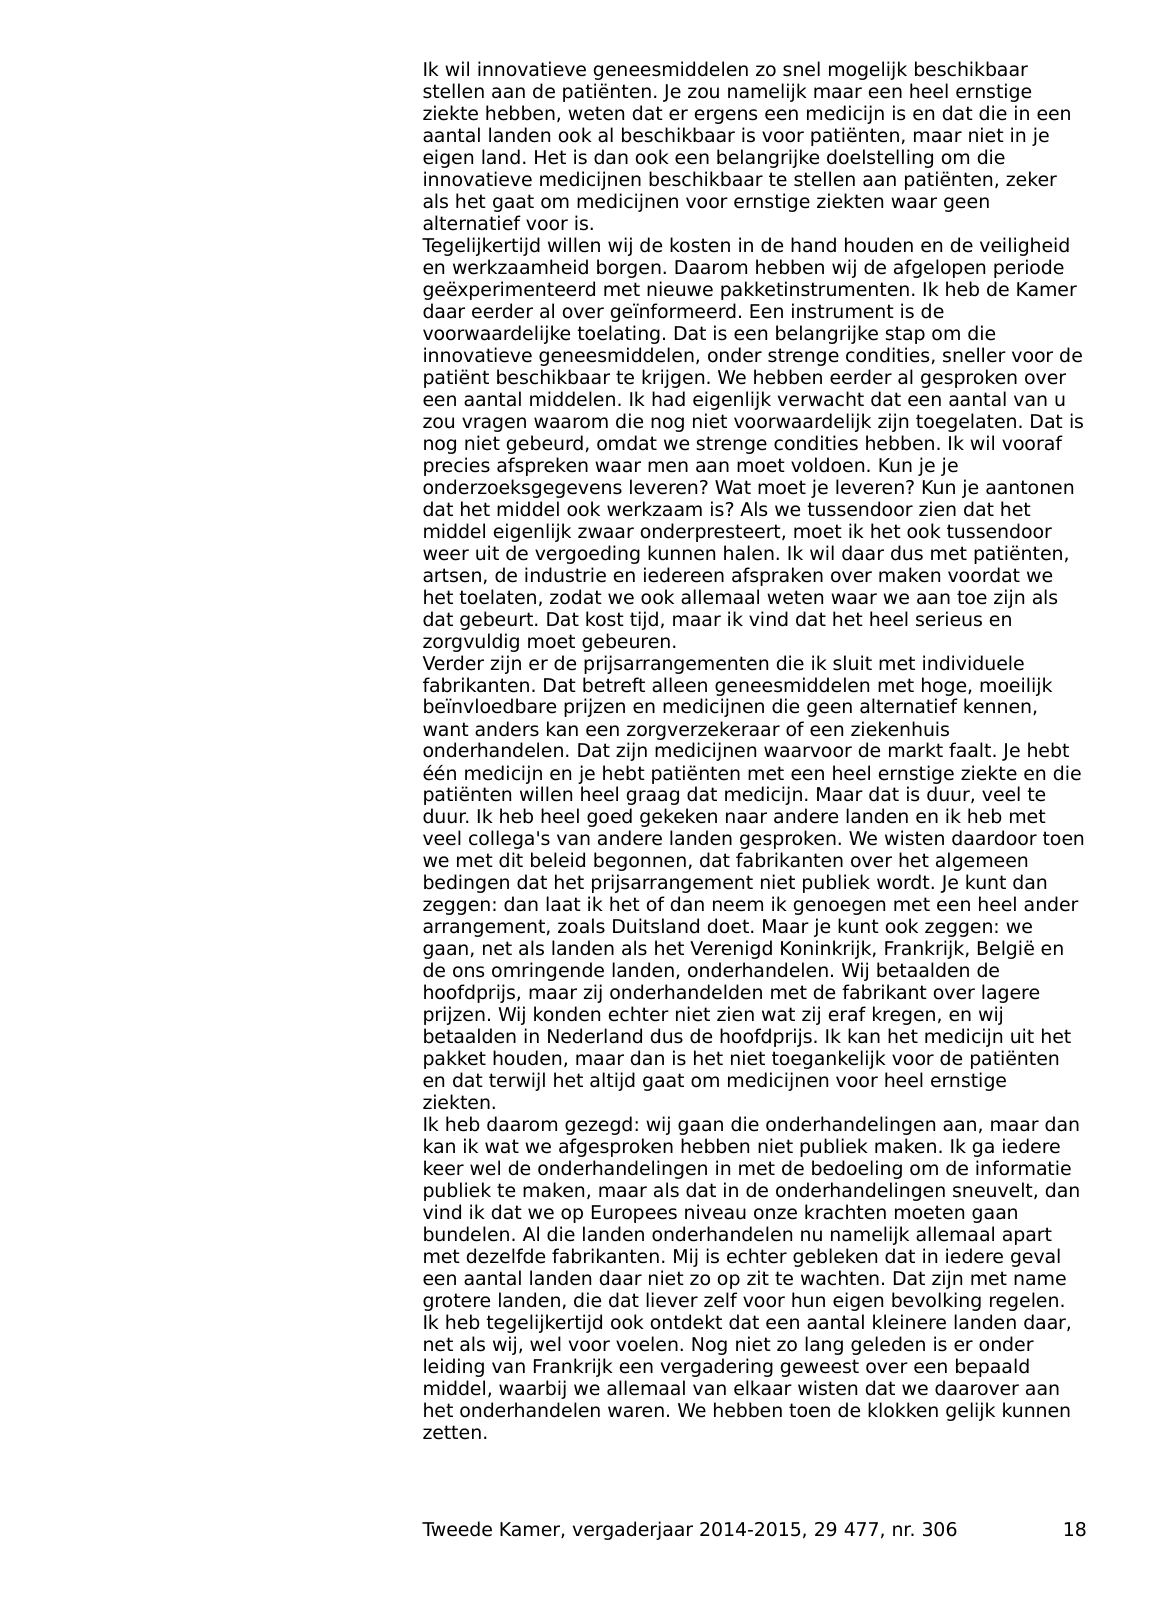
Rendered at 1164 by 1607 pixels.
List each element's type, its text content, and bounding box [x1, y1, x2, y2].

text Ik wil innovatieve geneesmiddelen zo snel mogelijk beschikbaar stellen aan de patiënten. Je zou namelijk maar een heel ernstige ziekte hebben, weten dat er ergens een medicijn is en dat die in een aantal landen ook al beschikbaar is voor patiënten, maar niet in je eigen land. Het is dan ook een belangrijke doelstelling om die innovatieve medicijnen beschikbaar te stellen aan patiënten, zeker als het gaat om medicijnen voor ernstige ziekten waar geen alternatief voor is. [422, 59, 1087, 235]
text Tegelijkertijd willen wij de kosten in de hand houden en de veiligheid en werkzaamheid borgen. Daarom hebben wij de afgelopen periode geëxperimenteerd met nieuwe pakketinstrumenten. Ik heb de Kamer daar eerder al over geïnformeerd. Een instrument is de voorwaardelijke toelating. Dat is een belangrijke stap om die innovatieve geneesmiddelen, onder strenge condities, sneller voor de patiënt beschikbaar te krijgen. We hebben eerder al gesproken over een aantal middelen. Ik had eigenlijk verwacht dat een aantal van u zou vragen waarom die nog niet voorwaardelijk zijn toegelaten. Dat is nog niet gebeurd, omdat we strenge condities hebben. Ik wil vooraf precies afspreken waar men aan moet voldoen. Kun je je onderzoeksgegevens leveren? Wat moet je leveren? Kun je aantonen dat het middel ook werkzaam is? Als we tussendoor zien dat het middel eigenlijk zwaar onderpresteert, moet ik het ook tussendoor weer uit de vergoeding kunnen halen. Ik wil daar dus met patiënten, artsen, de industrie en iedereen afspraken over maken voordat we het toelaten, zodat we ook allemaal weten waar we aan toe zijn als dat gebeurt. Dat kost tijd, maar ik vind dat het heel serieus en zorgvuldig moet gebeuren. [422, 235, 1087, 652]
text Verder zijn er de prijsarrangementen die ik sluit met individuele fabrikanten. Dat betreft alleen geneesmiddelen met hoge, moeilijk beïnvloedbare prijzen en medicijnen die geen alternatief kennen, want anders kan een zorgverzekeraar of een ziekenhuis onderhandelen. Dat zijn medicijnen waarvoor de markt faalt. Je hebt één medicijn en je hebt patiënten met een heel ernstige ziekte en die patiënten willen heel graag dat medicijn. Maar dat is duur, veel te duur. Ik heb heel goed gekeken naar andere landen en ik heb met veel collega's van andere landen gesproken. We wisten daardoor toen we met dit beleid begonnen, dat fabrikanten over het algemeen bedingen dat het prijsarrangement niet publiek wordt. Je kunt dan zeggen: dan laat ik het of dan neem ik genoegen met een heel ander arrangement, zoals Duitsland doet. Maar je kunt ook zeggen: we gaan, net als landen als het Verenigd Koninkrijk, Frankrijk, België en de ons omringende landen, onderhandelen. Wij betaalden de hoofdprijs, maar zij onderhandelden met de fabrikant over lagere prijzen. Wij konden echter niet zien wat zij eraf kregen, en wij betaalden in Nederland dus de hoofdprijs. Ik kan het medicijn uit het pakket houden, maar dan is het niet toegankelijk voor de patiënten en dat terwijl het altijd gaat om medicijnen voor heel ernstige ziekten. [422, 652, 1087, 1114]
text Ik heb daarom gezegd: wij gaan die onderhandelingen aan, maar dan kan ik wat we afgesproken hebben niet publiek maken. Ik ga iedere keer wel de onderhandelingen in met de bedoeling om de informatie publiek te maken, maar als dat in de onderhandelingen sneuvelt, dan vind ik dat we op Europees niveau onze krachten moeten gaan bundelen. Al die landen onderhandelen nu namelijk allemaal apart met dezelfde fabrikanten. Mij is echter gebleken dat in iedere geval een aantal landen daar niet zo op zit te wachten. Dat zijn met name grotere landen, die dat liever zelf voor hun eigen bevolking regelen. Ik heb tegelijkertijd ook ontdekt dat een aantal kleinere landen daar, net als wij, wel voor voelen. Nog niet zo lang geleden is er onder leiding van Frankrijk een vergadering geweest over een bepaald middel, waarbij we allemaal van elkaar wisten dat we daarover aan het onderhandelen waren. We hebben toen de klokken gelijk kunnen zetten. [422, 1114, 1087, 1444]
